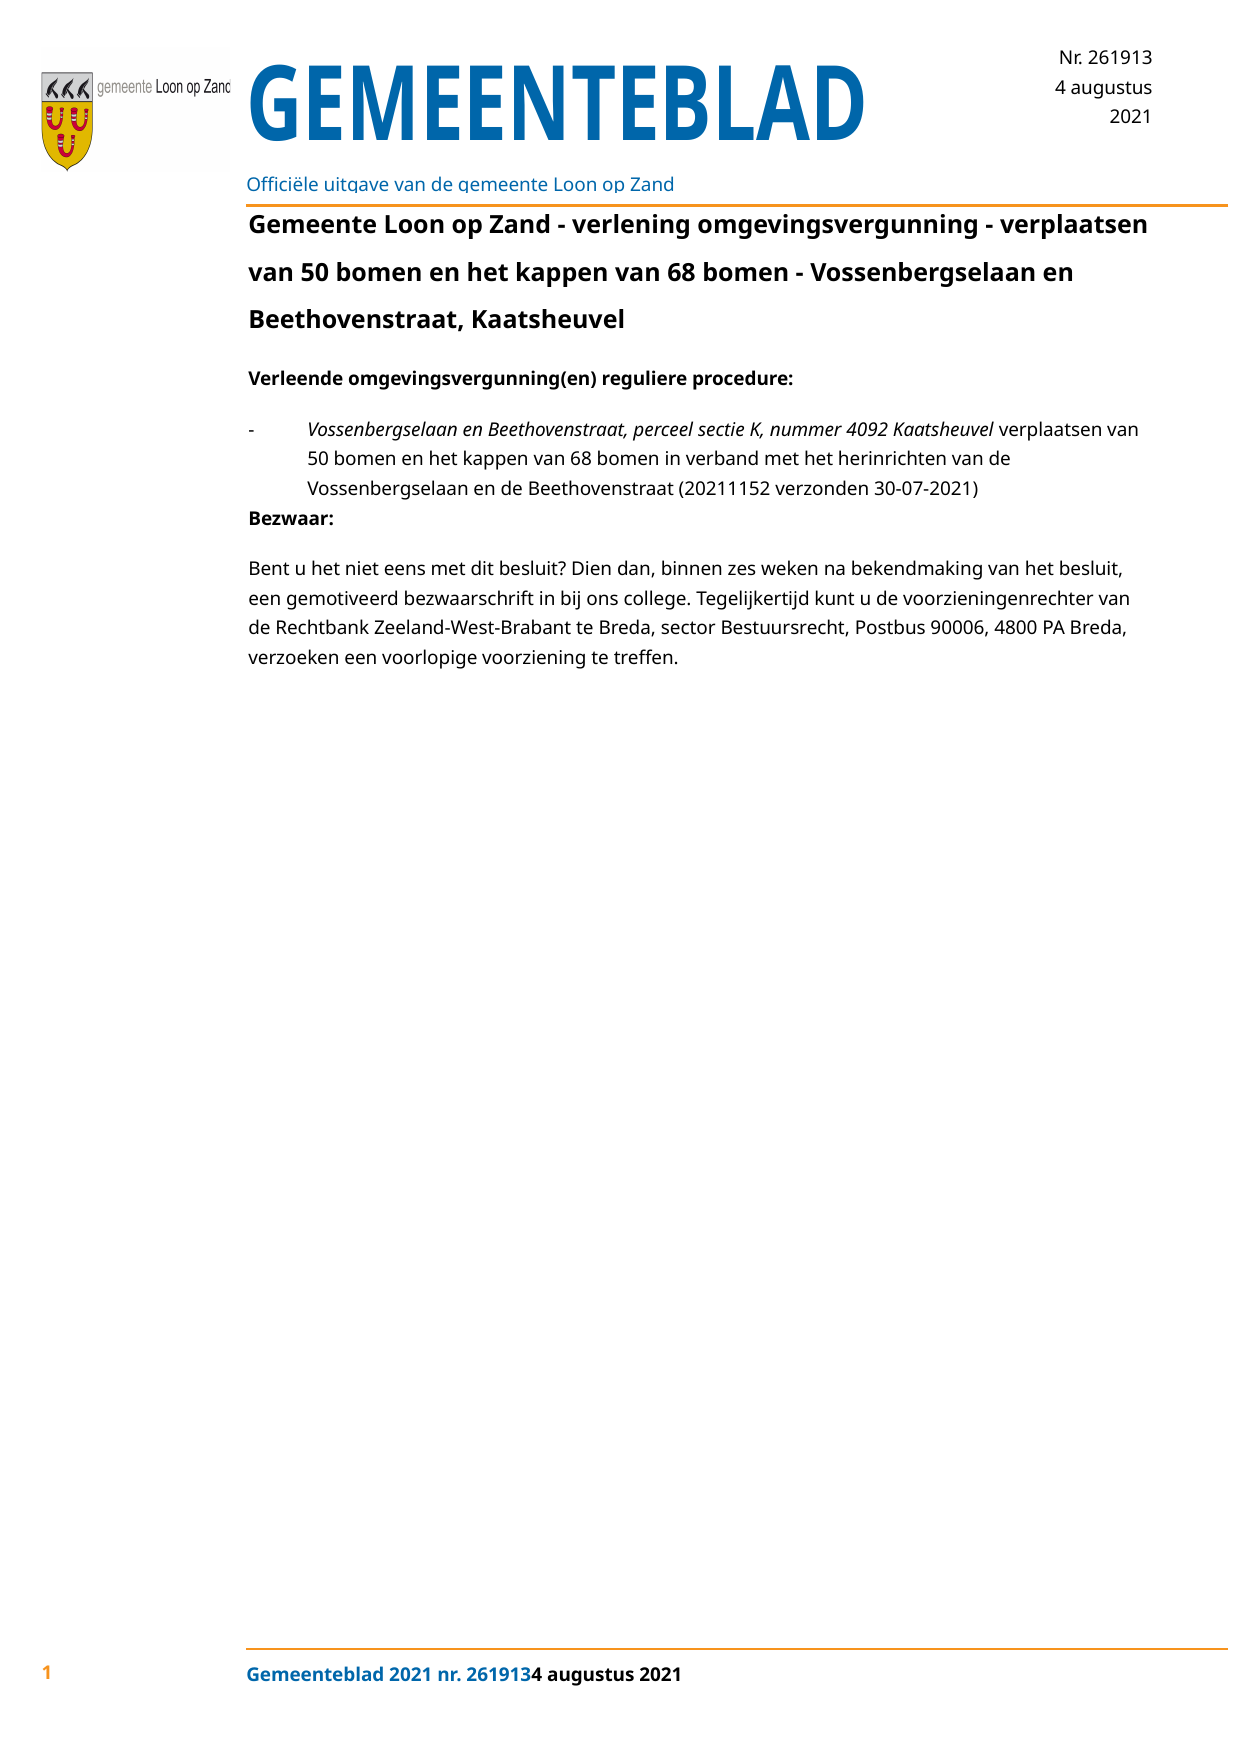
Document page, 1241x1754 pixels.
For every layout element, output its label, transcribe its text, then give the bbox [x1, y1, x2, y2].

text Gemeente Loon op Zand - verlening omgevingsvergunning - verplaatsen van 50 bomen en het kappen van 68 bomen - Vossenbergselaan en Beethovenstraat, Kaatsheuvel [248, 207, 1152, 336]
text Bezwaar: [248, 505, 1152, 530]
picture [41, 47, 231, 172]
text Bent u het niet eens met dit besluit? Dien dan, binnen zes weken na bekendmaking van het besluit, een gemotiveerd bezwaarschrift in bij ons college. Tegelijkertijd kunt u de voorzieningenrechter van de Rechtbank Zeeland-West-Brabant te Breda, sector Bestuursrecht, Postbus 90006, 4800 PA Breda, verzoeken een voorlopige voorziening te treffen. [248, 555, 1152, 669]
text Verleende omgevingsvergunning(en) reguliere procedure: [248, 366, 1152, 391]
list Vossenbergselaan en Beethovenstraat, perceel sectie K, nummer 4092 Kaatsheuvel verplaatsen van 50 bomen en het kappen van 68 bomen in verband met het herinrichten van de Vossenbergselaan en de Beethovenstraat (20211152 verzonden 30-07-2021) [248, 416, 1152, 501]
